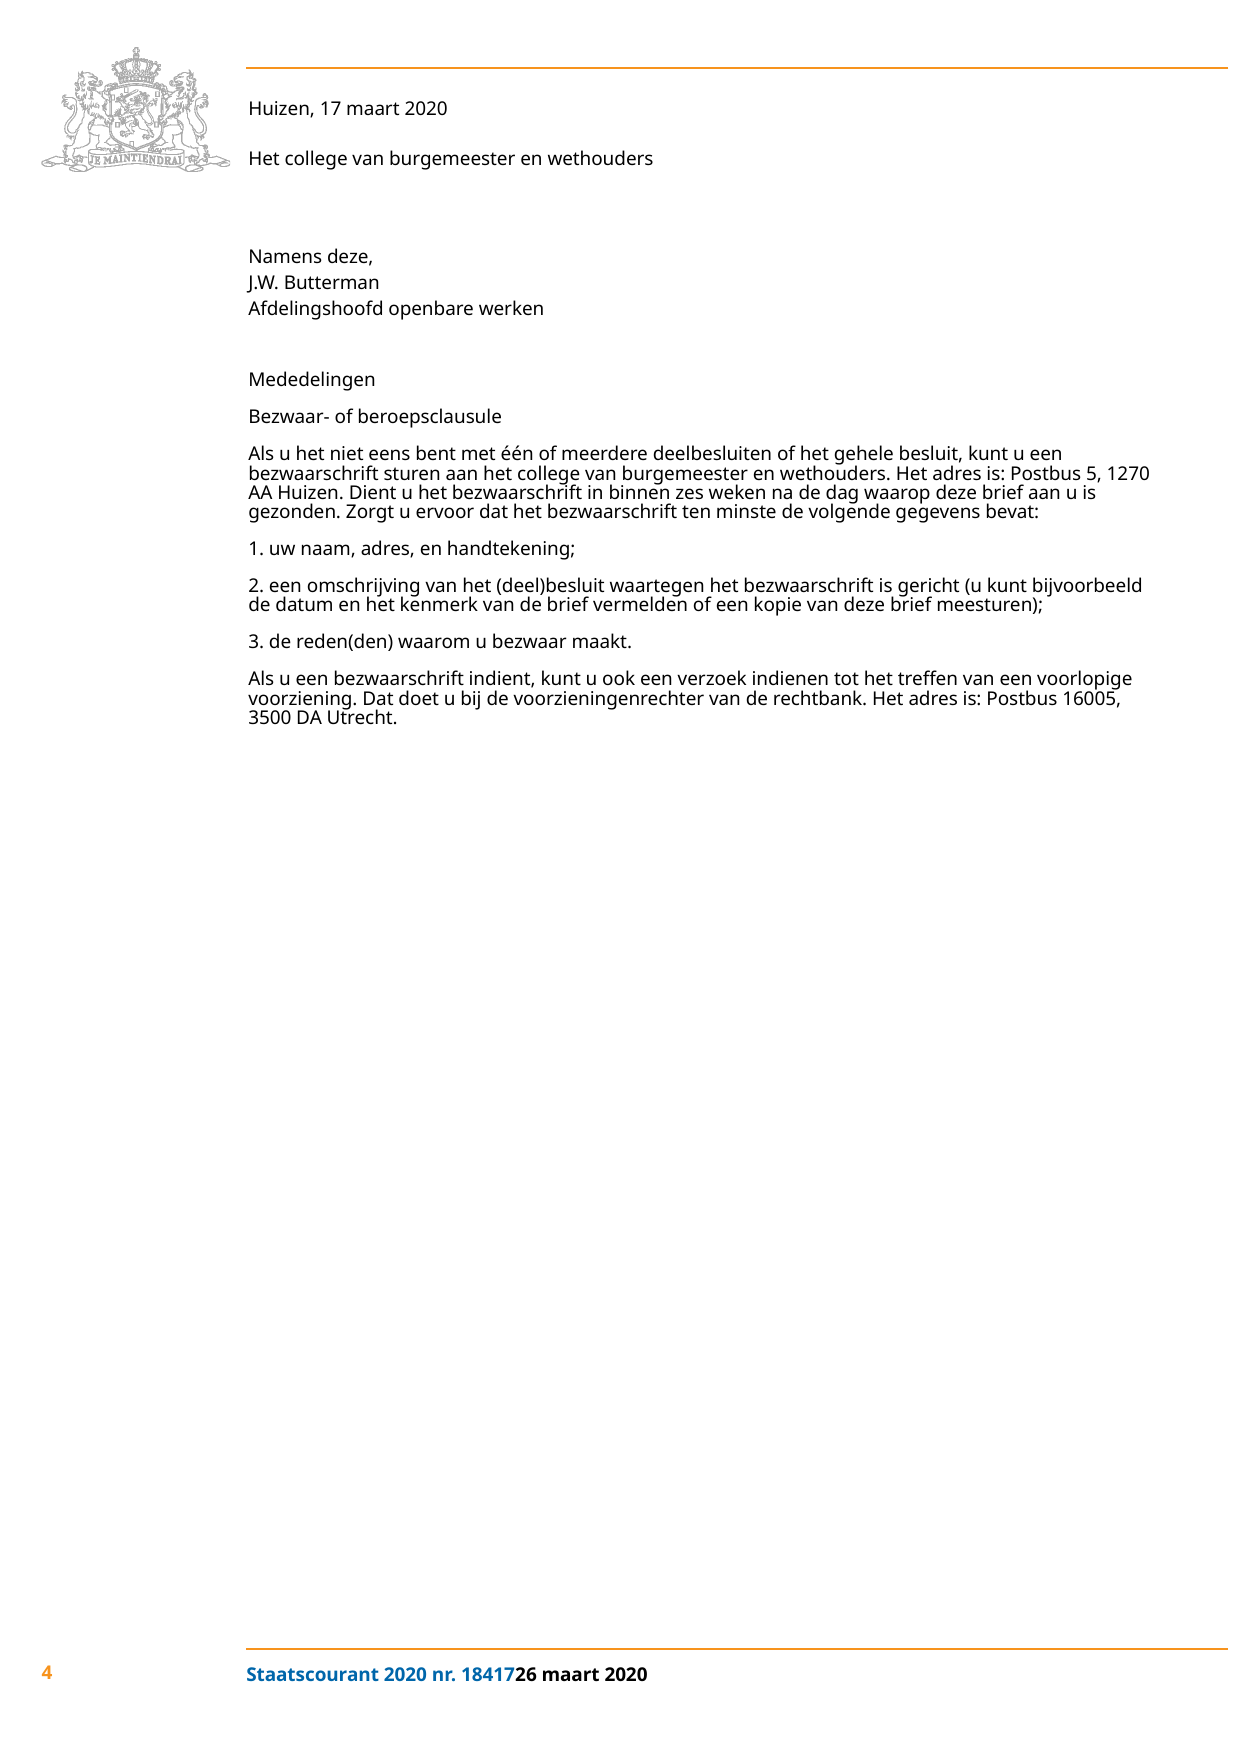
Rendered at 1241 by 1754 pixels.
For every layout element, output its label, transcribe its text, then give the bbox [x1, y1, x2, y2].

text Als u het niet eens bent met één of meerdere deelbesluiten of het gehele besluit, kunt u een bezwaarschrift sturen aan het college van burgemeester en wethouders. Het adres is: Postbus 5, 1270 AA Huizen. Dient u het bezwaarschrift in binnen zes weken na de dag waarop deze brief aan u is gezonden. Zorgt u ervoor dat het bezwaarschrift ten minste de volgende gegevens bevat: [248, 445, 1152, 522]
text Huizen, 17 maart 2020 [248, 95, 1152, 121]
text 3. de reden(den) waarom u bezwaar maakt. [248, 633, 1152, 652]
text 1. uw naam, adres, en handtekening; [248, 540, 1152, 559]
text Mededelingen [248, 371, 1152, 391]
text Als u een bezwaarschrift indient, kunt u ook een verzoek indienen tot het treffen van een voorlopige voorziening. Dat doet u bij de voorzieningenrechter van de rechtbank. Het adres is: Postbus 16005, 3500 DA Utrecht. [248, 670, 1152, 728]
picture [41, 47, 231, 172]
text Afdelingshoofd openbare werken [248, 295, 1152, 321]
text Namens deze, [248, 243, 1152, 269]
text J.W. Butterman [248, 269, 1152, 295]
text 2. een omschrijving van het (deel)besluit waartegen het bezwaarschrift is gericht (u kunt bijvoorbeeld de datum en het kenmerk van de brief vermelden of een kopie van deze brief meesturen); [248, 577, 1152, 616]
text Het college van burgemeester en wethouders [248, 145, 1152, 171]
text Bezwaar- of beroepsclausule [248, 408, 1152, 427]
